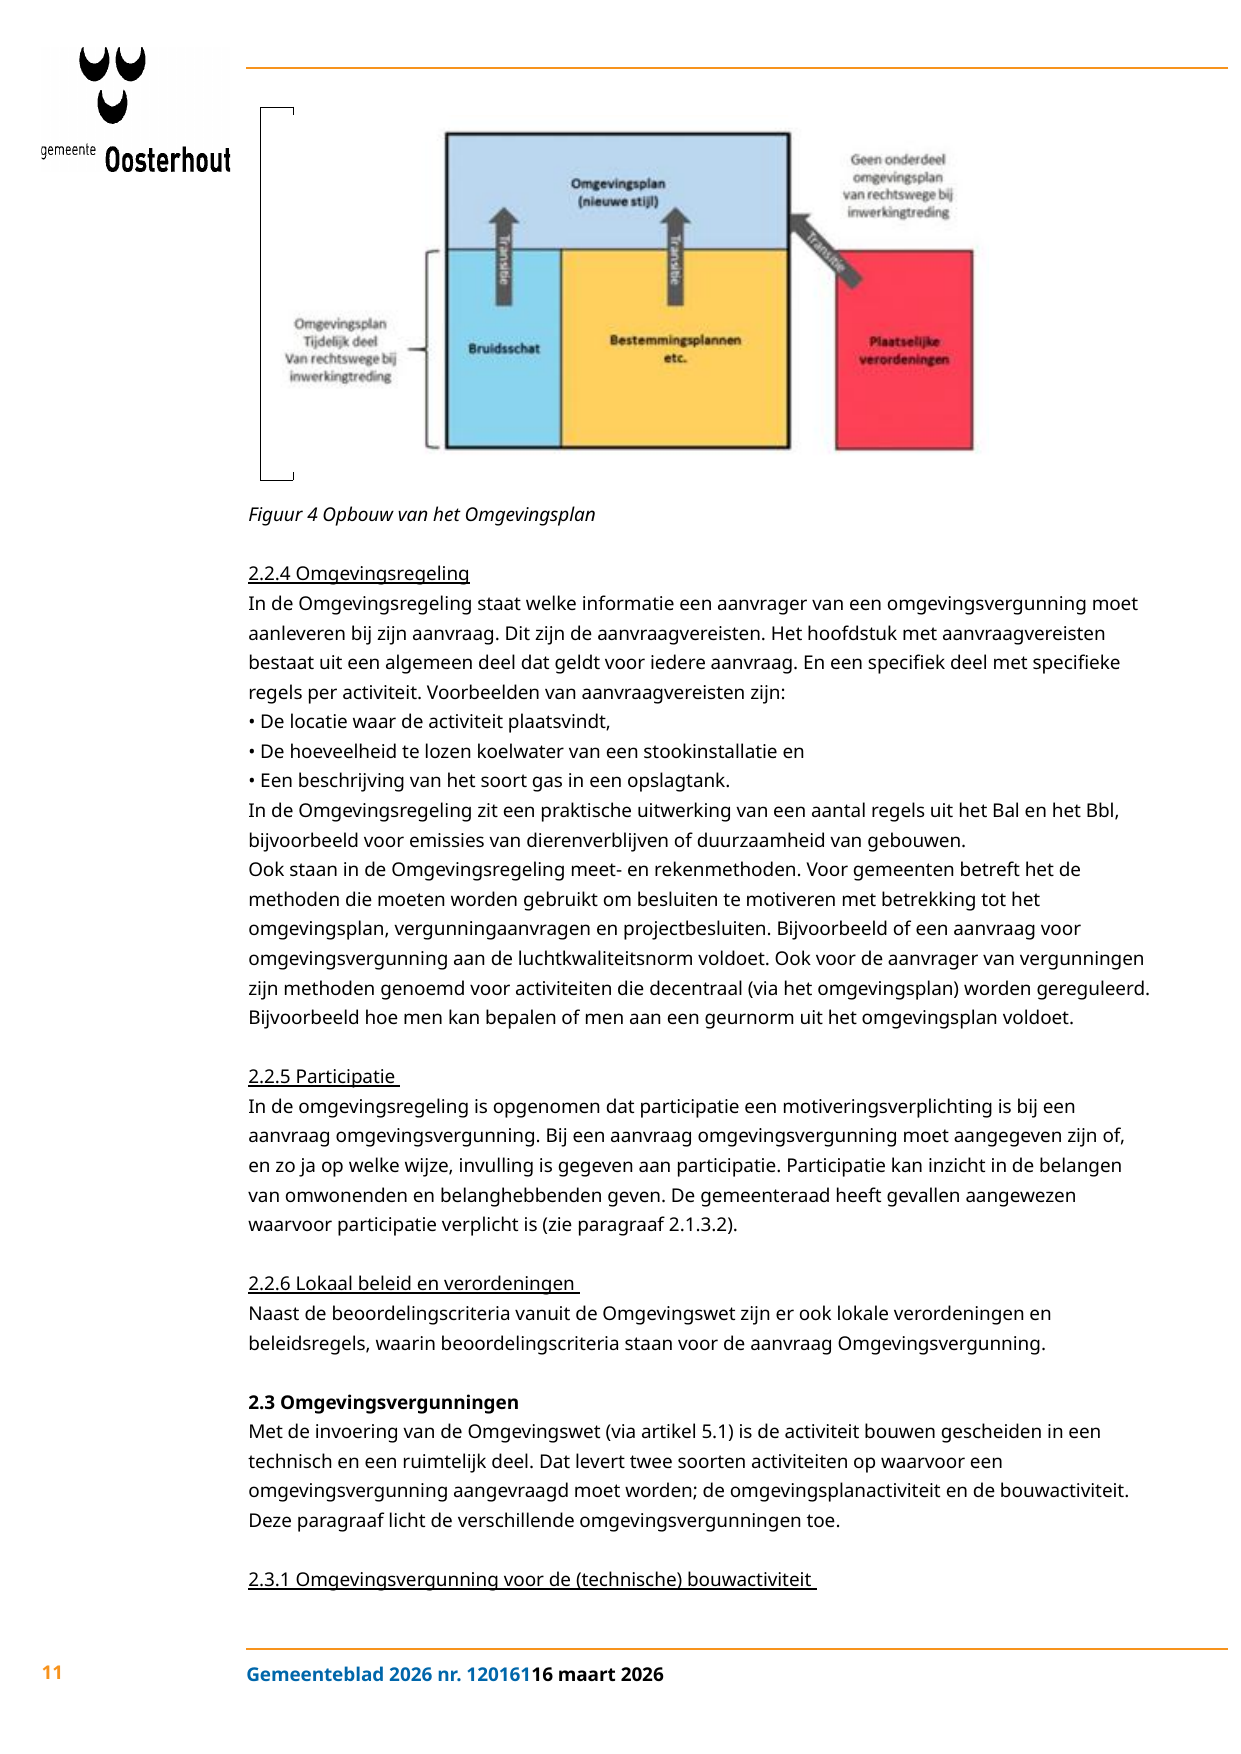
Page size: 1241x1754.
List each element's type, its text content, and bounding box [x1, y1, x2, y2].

text 2.2.4 Omgevingsregeling [248, 561, 1152, 586]
text • De hoeveelheid te lozen koelwater van een stookinstallatie en [248, 738, 1152, 764]
text In de Omgevingsregeling staat welke informatie een aanvrager van een omgevingsvergunning moet aanleveren bij zijn aanvraag. Dit zijn de aanvraagvereisten. Het hoofdstuk met aanvraagvereisten bestaat uit een algemeen deel dat geldt voor iedere aanvraag. En een specifiek deel met specifieke regels per activiteit. Voorbeelden van aanvraagvereisten zijn: [248, 590, 1152, 705]
text 2.2.6 Lokaal beleid en verordeningen [248, 1271, 1152, 1296]
text • De locatie waar de activiteit plaatsvindt, [248, 708, 1152, 734]
picture [268, 115, 990, 472]
text In de omgevingsregeling is opgenomen dat participatie een motiveringsverplichting is bij een aanvraag omgevingsvergunning. Bij een aanvraag omgevingsvergunning moet aangegeven zijn of, en zo ja op welke wijze, invulling is gegeven aan participatie. Participatie kan inzicht in de belangen van omwonenden en belanghebbenden geven. De gemeenteraad heeft gevallen aangewezen waarvoor participatie verplicht is (zie paragraaf 2.1.3.2). [248, 1093, 1152, 1237]
picture [41, 47, 231, 172]
text Met de invoering van de Omgevingswet (via artikel 5.1) is de activiteit bouwen gescheiden in een technisch en een ruimtelijk deel. Dat levert twee soorten activiteiten op waarvoor een omgevingsvergunning aangevraagd moet worden; de omgevingsplanactiviteit en de bouwactiviteit. Deze paragraaf licht de verschillende omgevingsvergunningen toe. [248, 1418, 1152, 1533]
text • Een beschrijving van het soort gas in een opslagtank. [248, 768, 1152, 793]
text Ook staan in de Omgevingsregeling meet- en rekenmethoden. Voor gemeenten betreft het de methoden die moeten worden gebruikt om besluiten te motiveren met betrekking tot het omgevingsplan, vergunningaanvragen en projectbesluiten. Bijvoorbeeld of een aanvraag voor omgevingsvergunning aan de luchtkwaliteitsnorm voldoet. Ook voor de aanvrager van vergunningen zijn methoden genoemd voor activiteiten die decentraal (via het omgevingsplan) worden gereguleerd. Bijvoorbeeld hoe men kan bepalen of men aan een geurnorm uit het omgevingsplan voldoet. [248, 856, 1152, 1030]
text In de Omgevingsregeling zit een praktische uitwerking van een aantal regels uit het Bal en het Bbl, bijvoorbeeld voor emissies van dierenverblijven of duurzaamheid van gebouwen. [248, 797, 1152, 853]
text Figuur 4 Opbouw van het Omgevingsplan [248, 501, 1152, 527]
text Naast de beoordelingscriteria vanuit de Omgevingswet zijn er ook lokale verordeningen en beleidsregels, waarin beoordelingscriteria staan voor de aanvraag Omgevingsvergunning. [248, 1300, 1152, 1356]
text 2.2.5 Participatie [248, 1063, 1152, 1089]
text 2.3.1 Omgevingsvergunning voor de (technische) bouwactiviteit [248, 1566, 1152, 1592]
text 2.3 Omgevingsvergunningen [248, 1389, 1152, 1415]
